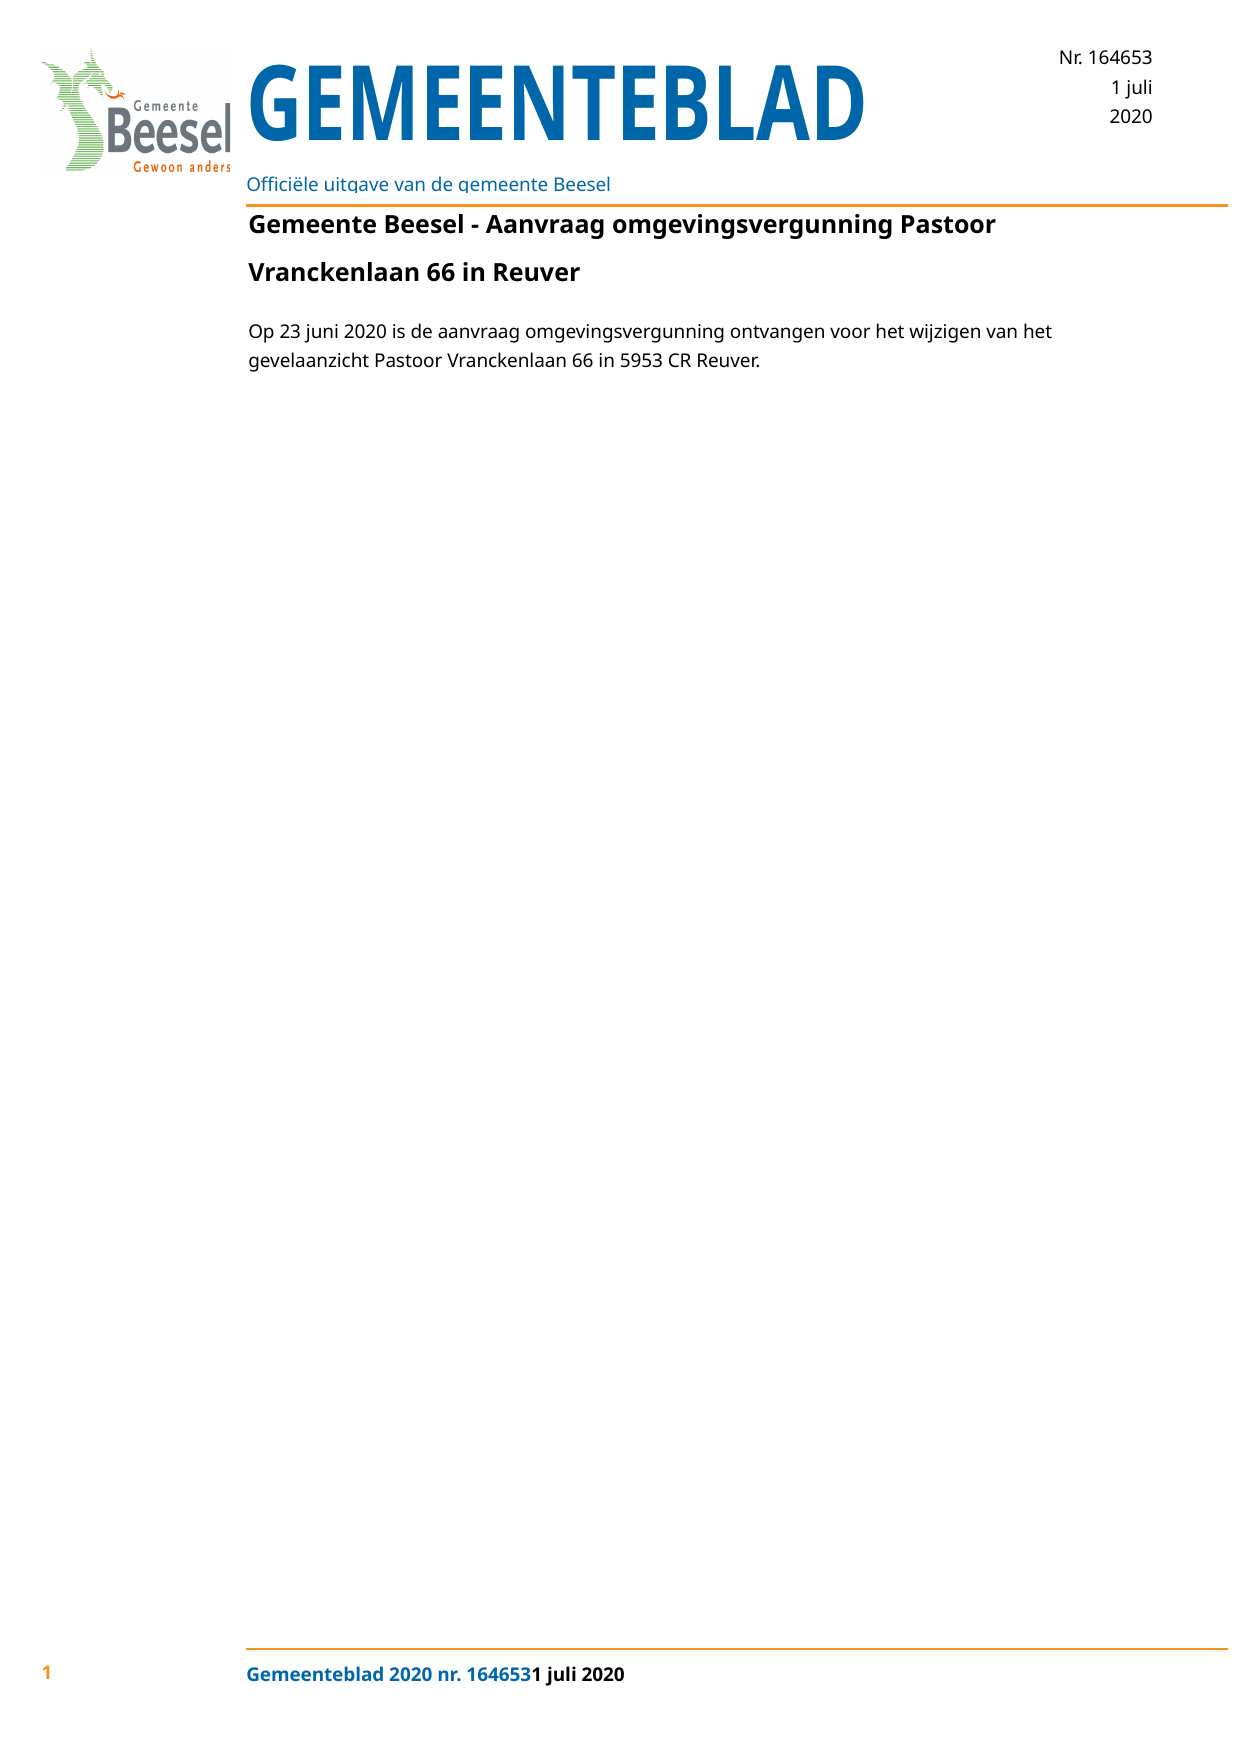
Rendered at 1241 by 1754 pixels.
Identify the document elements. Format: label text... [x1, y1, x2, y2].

text Gemeente Beesel - Aanvraag omgevingsvergunning Pastoor Vranckenlaan 66 in Reuver [248, 207, 1152, 288]
picture [41, 47, 231, 172]
text Op 23 juni 2020 is de aanvraag omgevingsvergunning ontvangen voor het wijzigen van het gevelaanzicht Pastoor Vranckenlaan 66 in 5953 CR Reuver. [248, 318, 1152, 373]
